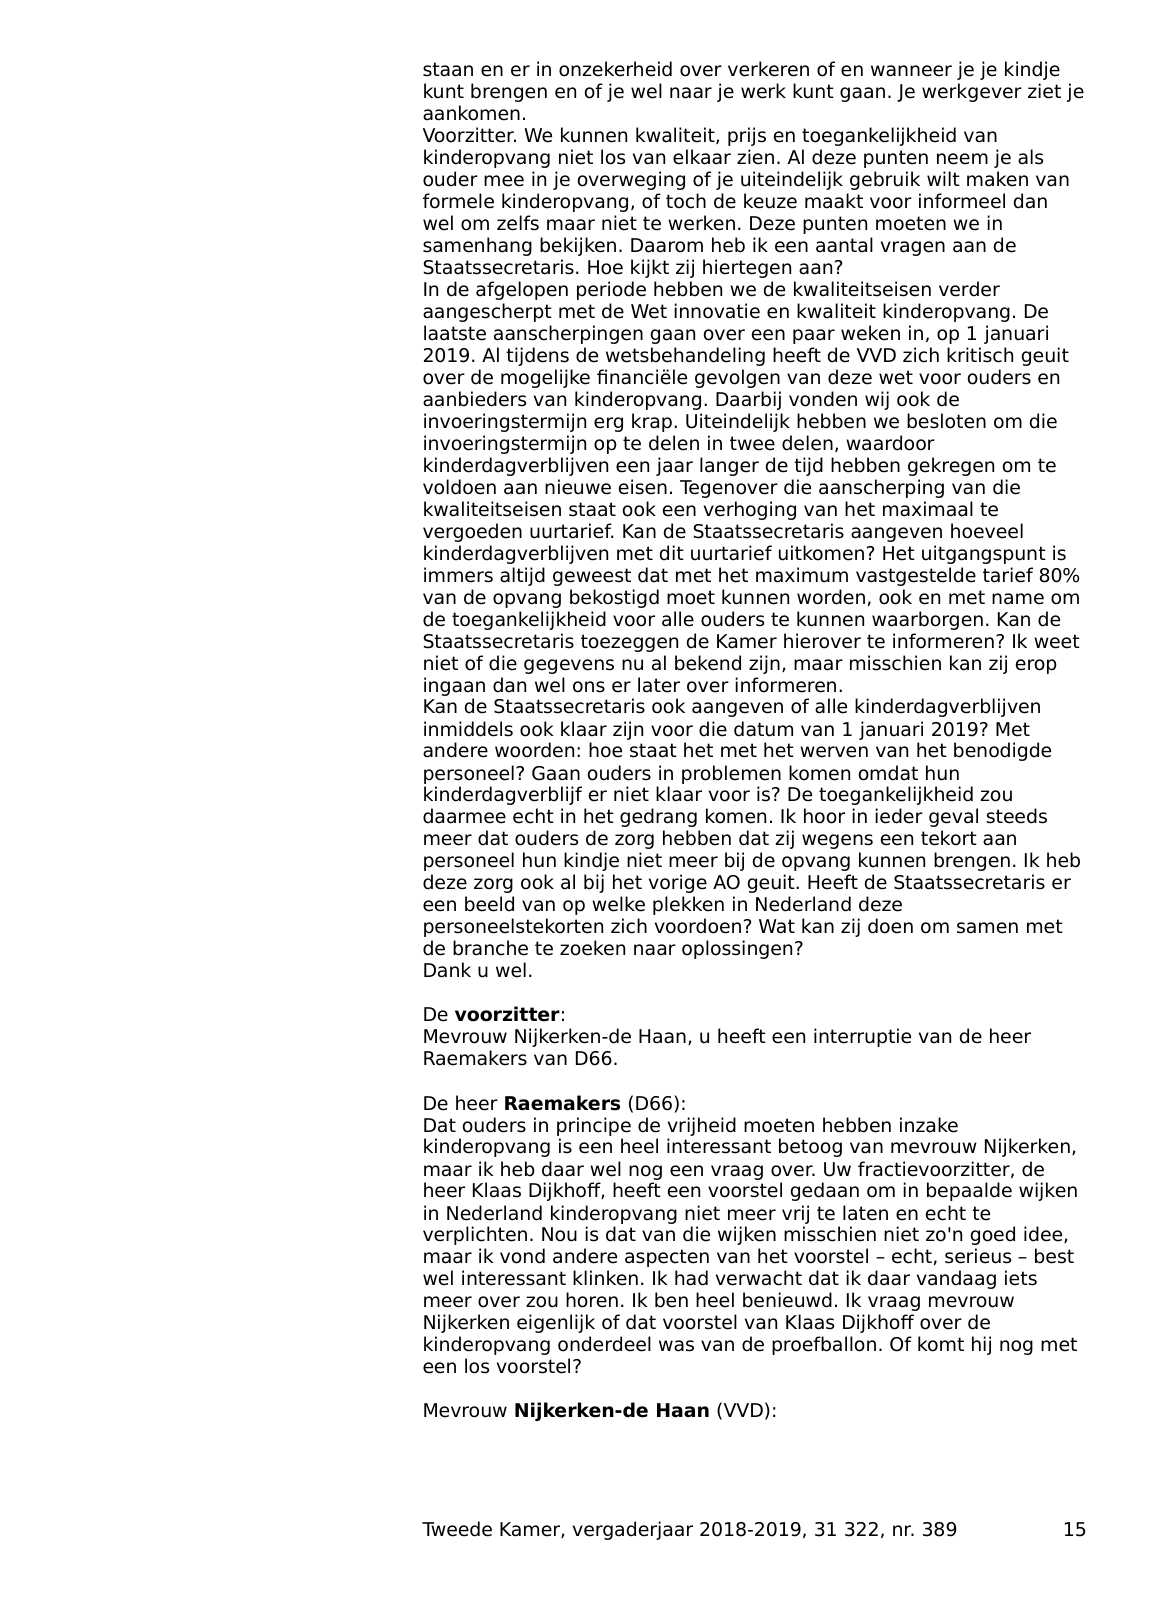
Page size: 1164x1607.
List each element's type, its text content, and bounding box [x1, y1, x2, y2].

text Mevrouw Nijkerken-de Haan, u heeft een interruptie van de heer Raemakers van D66. [422, 1026, 1087, 1070]
text Dank u wel. [422, 960, 1087, 982]
text Kan de Staatssecretaris ook aangeven of alle kinderdagverblijven inmiddels ook klaar zijn voor die datum van 1 januari 2019? Met andere woorden: hoe staat het met het werven van het benodigde personeel? Gaan ouders in problemen komen omdat hun kinderdagverblijf er niet klaar voor is? De toegankelijkheid zou daarmee echt in het gedrang komen. Ik hoor in ieder geval steeds meer dat ouders de zorg hebben dat zij wegens een tekort aan personeel hun kindje niet meer bij de opvang kunnen brengen. Ik heb deze zorg ook al bij het vorige AO geuit. Heeft de Staatssecretaris er een beeld van op welke plekken in Nederland deze personeelstekorten zich voordoen? Wat kan zij doen om samen met de branche te zoeken naar oplossingen? [422, 696, 1087, 960]
text De voorzitter: [422, 1004, 1087, 1026]
text Mevrouw Nijkerken-de Haan (VVD): [422, 1400, 1087, 1422]
text In de afgelopen periode hebben we de kwaliteitseisen verder aangescherpt met de Wet innovatie en kwaliteit kinderopvang. De laatste aanscherpingen gaan over een paar weken in, op 1 januari 2019. Al tijdens de wetsbehandeling heeft de VVD zich kritisch geuit over de mogelijke financiële gevolgen van deze wet voor ouders en aanbieders van kinderopvang. Daarbij vonden wij ook de invoeringstermijn erg krap. Uiteindelijk hebben we besloten om die invoeringstermijn op te delen in twee delen, waardoor kinderdagverblijven een jaar langer de tijd hebben gekregen om te voldoen aan nieuwe eisen. Tegenover die aanscherping van die kwaliteitseisen staat ook een verhoging van het maximaal te vergoeden uurtarief. Kan de Staatssecretaris aangeven hoeveel kinderdagverblijven met dit uurtarief uitkomen? Het uitgangspunt is immers altijd geweest dat met het maximum vastgestelde tarief 80% van de opvang bekostigd moet kunnen worden, ook en met name om de toegankelijkheid voor alle ouders te kunnen waarborgen. Kan de Staatssecretaris toezeggen de Kamer hierover te informeren? Ik weet niet of die gegevens nu al bekend zijn, maar misschien kan zij erop ingaan dan wel ons er later over informeren. [422, 279, 1087, 696]
text staan en er in onzekerheid over verkeren of en wanneer je je kindje kunt brengen en of je wel naar je werk kunt gaan. Je werkgever ziet je aankomen. [422, 59, 1087, 125]
text Dat ouders in principe de vrijheid moeten hebben inzake kinderopvang is een heel interessant betoog van mevrouw Nijkerken, maar ik heb daar wel nog een vraag over. Uw fractievoorzitter, de heer Klaas Dijkhoff, heeft een voorstel gedaan om in bepaalde wijken in Nederland kinderopvang niet meer vrij te laten en echt te verplichten. Nou is dat van die wijken misschien niet zo'n goed idee, maar ik vond andere aspecten van het voorstel – echt, serieus – best wel interessant klinken. Ik had verwacht dat ik daar vandaag iets meer over zou horen. Ik ben heel benieuwd. Ik vraag mevrouw Nijkerken eigenlijk of dat voorstel van Klaas Dijkhoff over de kinderopvang onderdeel was van de proefballon. Of komt hij nog met een los voorstel? [422, 1114, 1087, 1378]
text De heer Raemakers (D66): [422, 1092, 1087, 1114]
text Voorzitter. We kunnen kwaliteit, prijs en toegankelijkheid van kinderopvang niet los van elkaar zien. Al deze punten neem je als ouder mee in je overweging of je uiteindelijk gebruik wilt maken van formele kinderopvang, of toch de keuze maakt voor informeel dan wel om zelfs maar niet te werken. Deze punten moeten we in samenhang bekijken. Daarom heb ik een aantal vragen aan de Staatssecretaris. Hoe kijkt zij hiertegen aan? [422, 125, 1087, 279]
